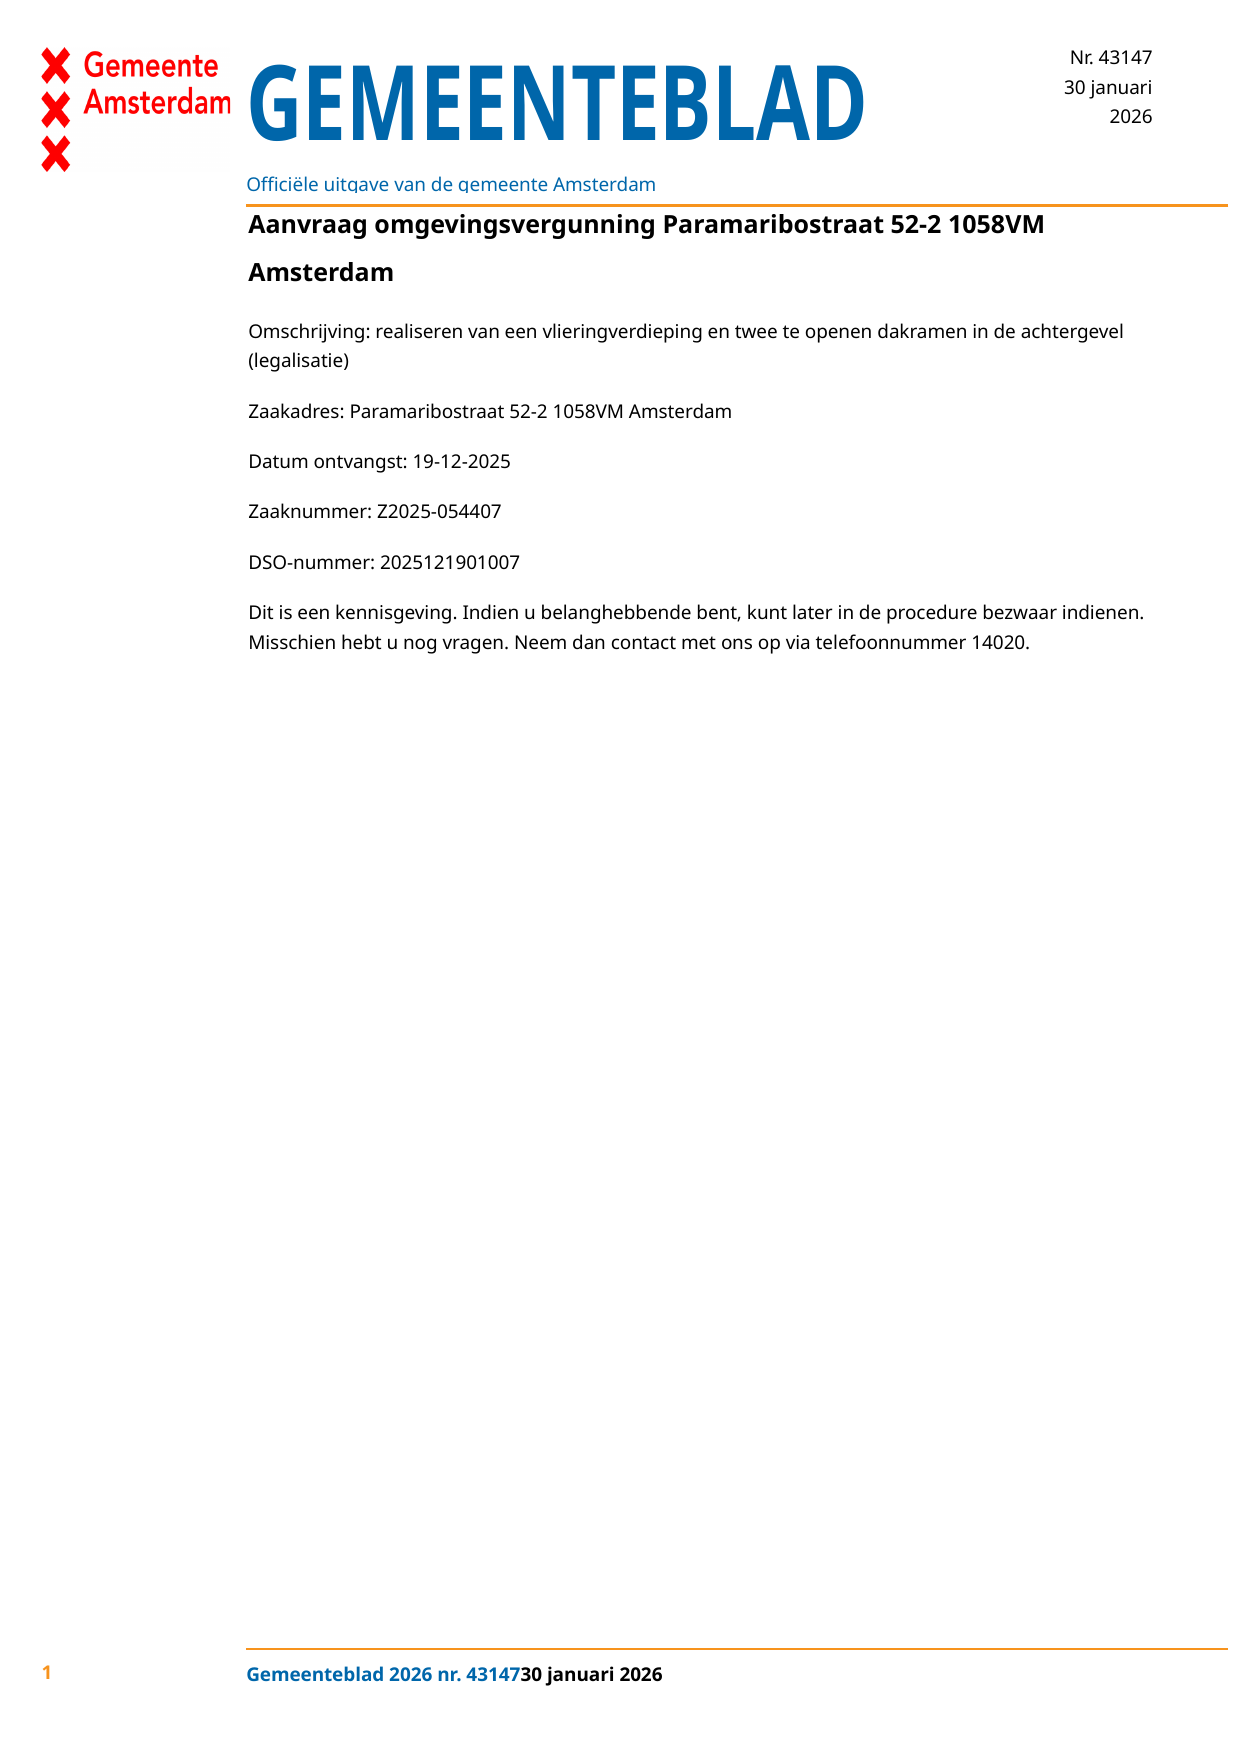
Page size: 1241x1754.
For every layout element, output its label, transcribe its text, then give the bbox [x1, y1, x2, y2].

text Omschrijving: realiseren van een vlieringverdieping en twee te openen dakramen in de achtergevel (legalisatie) [248, 318, 1152, 373]
text Datum ontvangst: 19-12-2025 [248, 448, 1152, 474]
text Zaakadres: Paramaribostraat 52-2 1058VM Amsterdam [248, 398, 1152, 424]
text DSO-nummer: 2025121901007 [248, 549, 1152, 575]
text Aanvraag omgevingsvergunning Paramaribostraat 52-2 1058VM Amsterdam [248, 207, 1152, 288]
text Zaaknummer: Z2025-054407 [248, 499, 1152, 524]
picture [41, 47, 231, 172]
text Dit is een kennisgeving. Indien u belanghebbende bent, kunt later in de procedure bezwaar indienen. Misschien hebt u nog vragen. Neem dan contact met ons op via telefoonnummer 14020. [248, 599, 1152, 655]
